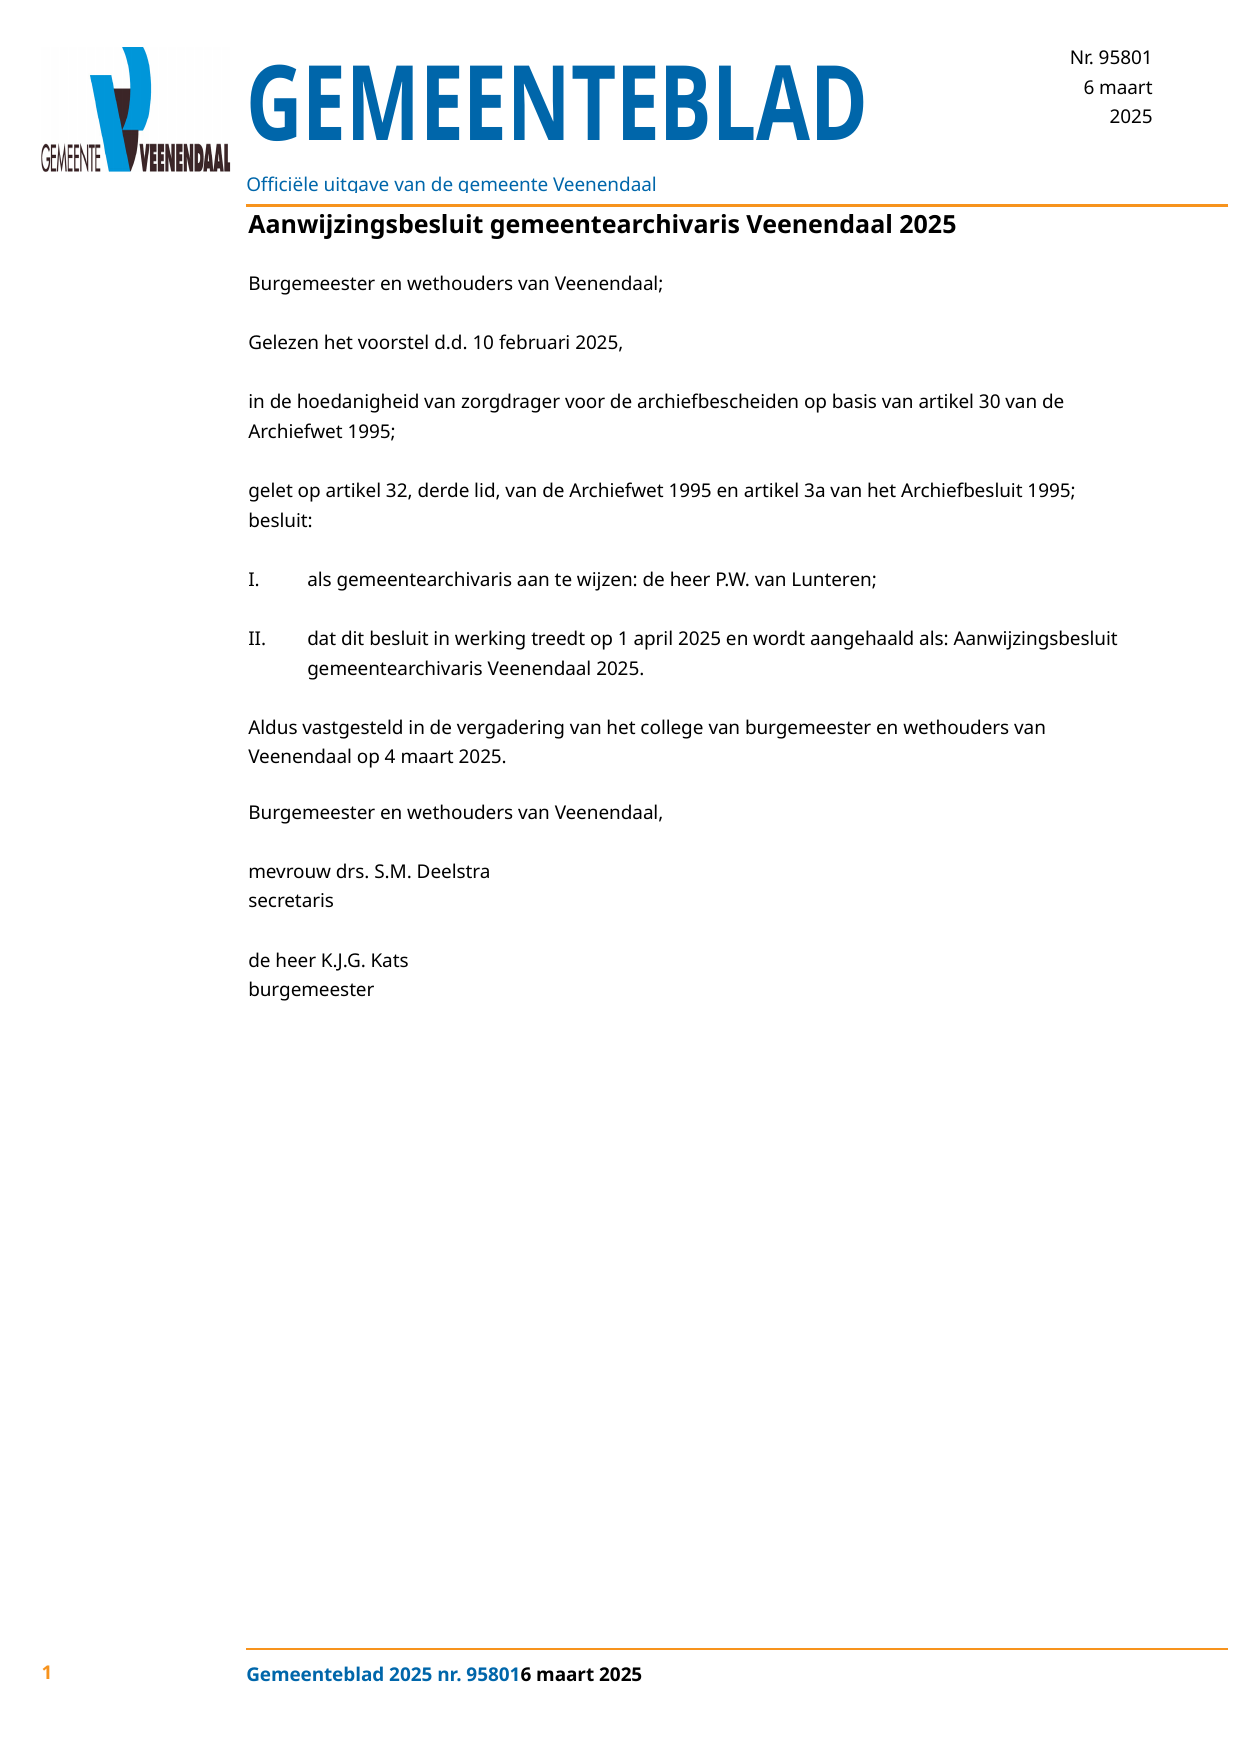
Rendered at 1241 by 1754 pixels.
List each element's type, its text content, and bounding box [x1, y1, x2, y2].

text Burgemeester en wethouders van Veenendaal, [248, 799, 1152, 825]
text burgemeester [248, 976, 1152, 1002]
text de heer K.J.G. Kats [248, 947, 1152, 973]
text gelet op artikel 32, derde lid, van de Archiefwet 1995 en artikel 3a van het Archiefbesluit 1995; [248, 477, 1152, 503]
text secretaris [248, 888, 1152, 913]
text Aldus vastgesteld in de vergadering van het college van burgemeester en wethouders van Veenendaal op 4 maart 2025. [248, 714, 1152, 769]
list dat dit besluit in werking treedt op 1 april 2025 en wordt aangehaald als: Aanwijzingsbesluit gemeentearchivaris Veenendaal 2025. [248, 625, 1152, 681]
picture [41, 47, 130, 172]
picture [123, 47, 231, 172]
text besluit: [248, 507, 1152, 533]
text mevrouw drs. S.M. Deelstra [248, 858, 1152, 884]
text Gelezen het voorstel d.d. 10 februari 2025, [248, 329, 1152, 355]
text Aanwijzingsbesluit gemeentearchivaris Veenendaal 2025 [248, 207, 1152, 241]
text Burgemeester en wethouders van Veenendaal; [248, 270, 1152, 296]
list als gemeentearchivaris aan te wijzen: de heer P.W. van Lunteren; [248, 566, 1152, 592]
text in de hoedanigheid van zorgdrager voor de archiefbescheiden op basis van artikel 30 van de Archiefwet 1995; [248, 389, 1152, 444]
